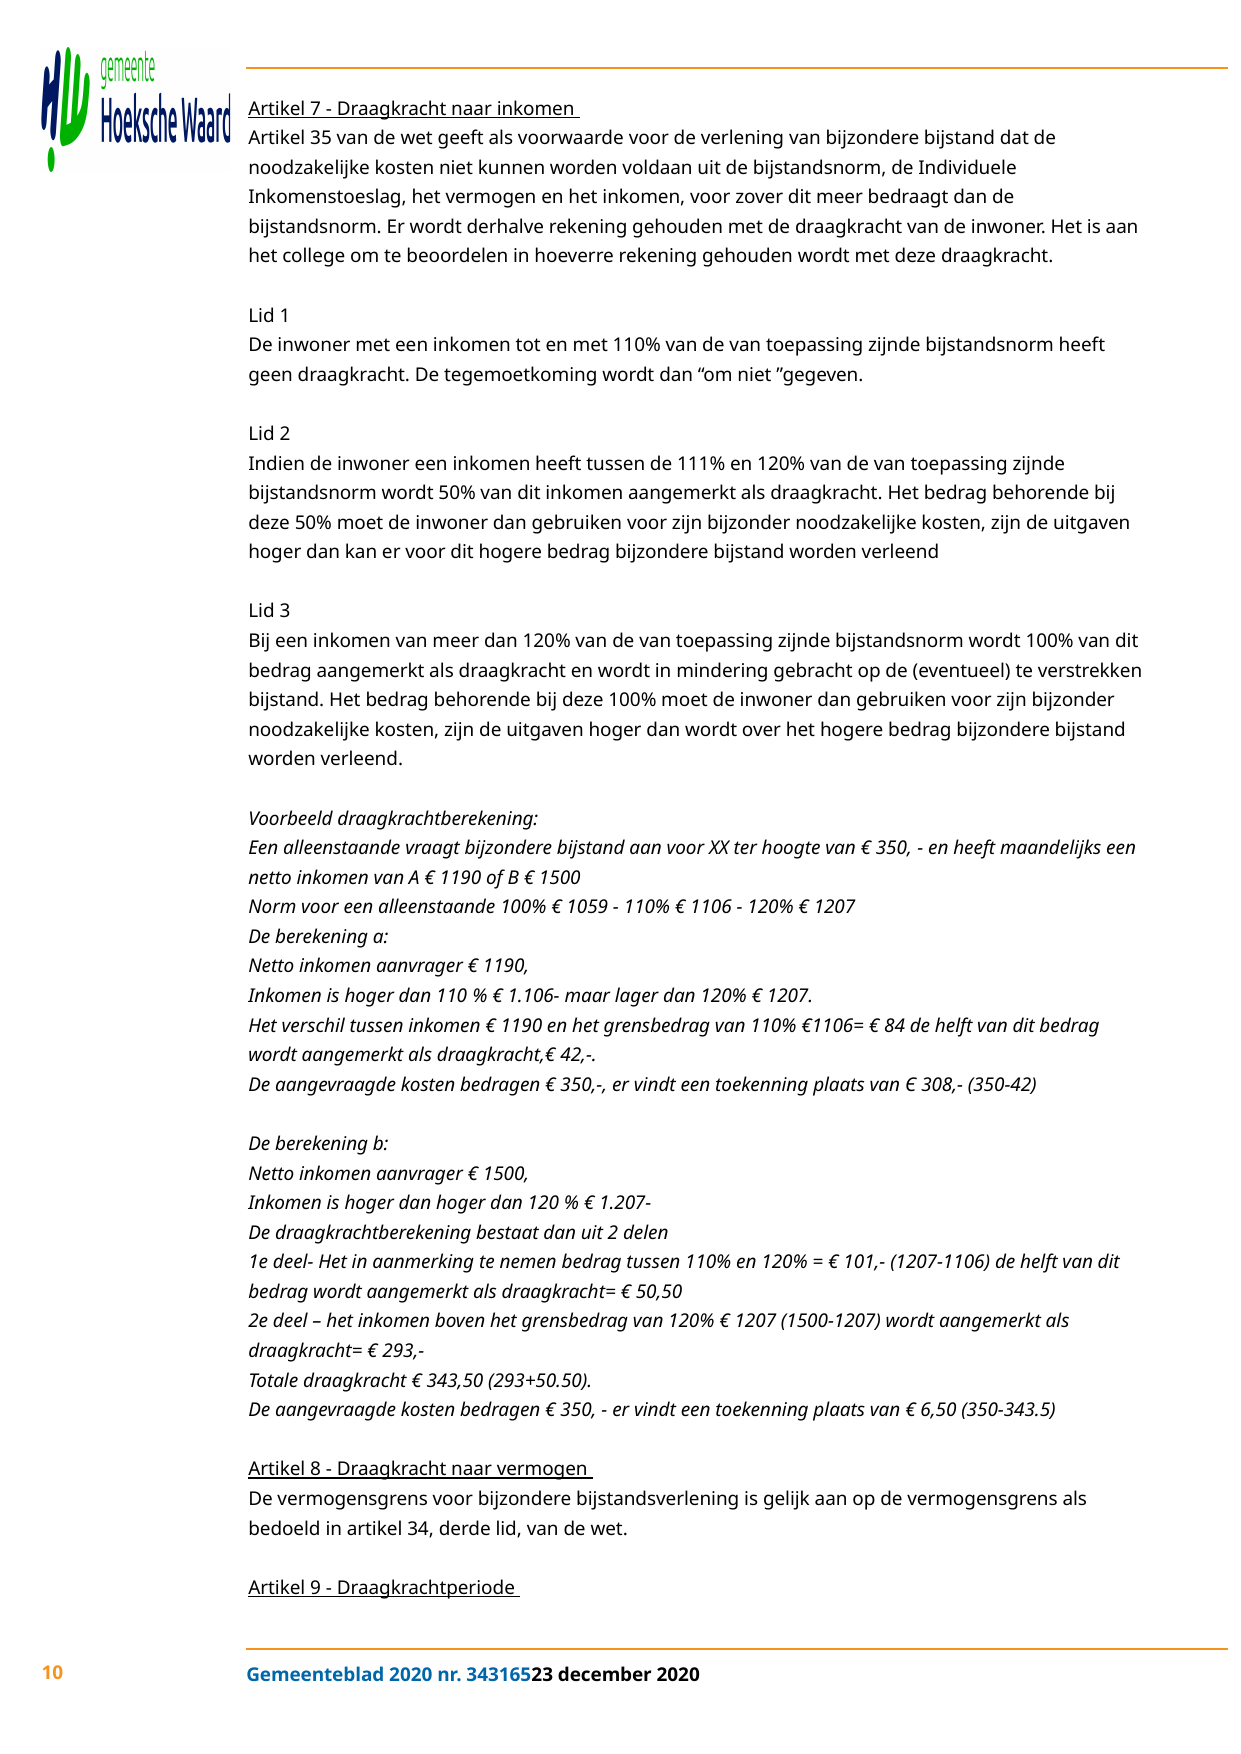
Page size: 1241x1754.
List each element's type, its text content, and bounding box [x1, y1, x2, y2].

text Indien de inwoner een inkomen heeft tussen de 111% en 120% van de van toepassing zijnde bijstandsnorm wordt 50% van dit inkomen aangemerkt als draagkracht. Het bedrag behorende bij deze 50% moet de inwoner dan gebruiken voor zijn bijzonder noodzakelijke kosten, zijn de uitgaven hoger dan kan er voor dit hogere bedrag bijzondere bijstand worden verleend [248, 450, 1152, 564]
text De vermogensgrens voor bijzondere bijstandsverlening is gelijk aan op de vermogensgrens als bedoeld in artikel 34, derde lid, van de wet. [248, 1485, 1152, 1541]
text Artikel 7 - Draagkracht naar inkomen [248, 95, 1152, 121]
text Norm voor een alleenstaande 100% € 1059 - 110% € 1106 - 120% € 1207 [248, 893, 1152, 919]
text Artikel 9 - Draagkrachtperiode [248, 1574, 1152, 1600]
text Artikel 35 van de wet geeft als voorwaarde voor de verlening van bijzondere bijstand dat de noodzakelijke kosten niet kunnen worden voldaan uit de bijstandsnorm, de Individuele Inkomenstoeslag, het vermogen en het inkomen, voor zover dit meer bedraagt dan de bijstandsnorm. Er wordt derhalve rekening gehouden met de draagkracht van de inwoner. Het is aan het college om te beoordelen in hoeverre rekening gehouden wordt met deze draagkracht. [248, 124, 1152, 268]
text Netto inkomen aanvrager € 1500, [248, 1160, 1152, 1186]
text Voorbeeld draagkrachtberekening: [248, 805, 1152, 831]
text 1e deel- Het in aanmerking te nemen bedrag tussen 110% en 120% = € 101,- (1207-1106) de helft van dit bedrag wordt aangemerkt als draagkracht= € 50,50 [248, 1248, 1152, 1304]
text Artikel 8 - Draagkracht naar vermogen [248, 1456, 1152, 1481]
picture [41, 47, 231, 172]
text Het verschil tussen inkomen € 1190 en het grensbedrag van 110% €1106= € 84 de helft van dit bedrag wordt aangemerkt als draagkracht,€ 42,-. [248, 1012, 1152, 1067]
text Lid 1 [248, 302, 1152, 328]
text De aangevraagde kosten bedragen € 350, - er vindt een toekenning plaats van € 6,50 (350-343.5) [248, 1396, 1152, 1422]
text 2e deel – het inkomen boven het grensbedrag van 120% € 1207 (1500-1207) wordt aangemerkt als draagkracht= € 293,- [248, 1308, 1152, 1363]
text De inwoner met een inkomen tot en met 110% van de van toepassing zijnde bijstandsnorm heeft geen draagkracht. De tegemoetkoming wordt dan “om niet ”gegeven. [248, 331, 1152, 387]
text Een alleenstaande vraagt bijzondere bijstand aan voor XX ter hoogte van € 350, - en heeft maandelijks een netto inkomen van A € 1190 of B € 1500 [248, 834, 1152, 890]
text De draagkrachtberekening bestaat dan uit 2 delen [248, 1219, 1152, 1245]
text De aangevraagde kosten bedragen € 350,-, er vindt een toekenning plaats van Є 308,- (350-42) [248, 1071, 1152, 1097]
text Inkomen is hoger dan 110 % € 1.106- maar lager dan 120% € 1207. [248, 982, 1152, 1008]
text De berekening a: [248, 923, 1152, 949]
text Lid 2 [248, 420, 1152, 446]
text De berekening b: [248, 1130, 1152, 1156]
text Netto inkomen aanvrager € 1190, [248, 953, 1152, 978]
text Totale draagkracht € 343,50 (293+50.50). [248, 1367, 1152, 1393]
text Inkomen is hoger dan hoger dan 120 % € 1.207- [248, 1189, 1152, 1215]
text Lid 3 [248, 598, 1152, 623]
text Bij een inkomen van meer dan 120% van de van toepassing zijnde bijstandsnorm wordt 100% van dit bedrag aangemerkt als draagkracht en wordt in mindering gebracht op de (eventueel) te verstrekken bijstand. Het bedrag behorende bij deze 100% moet de inwoner dan gebruiken voor zijn bijzonder noodzakelijke kosten, zijn de uitgaven hoger dan wordt over het hogere bedrag bijzondere bijstand worden verleend. [248, 627, 1152, 771]
